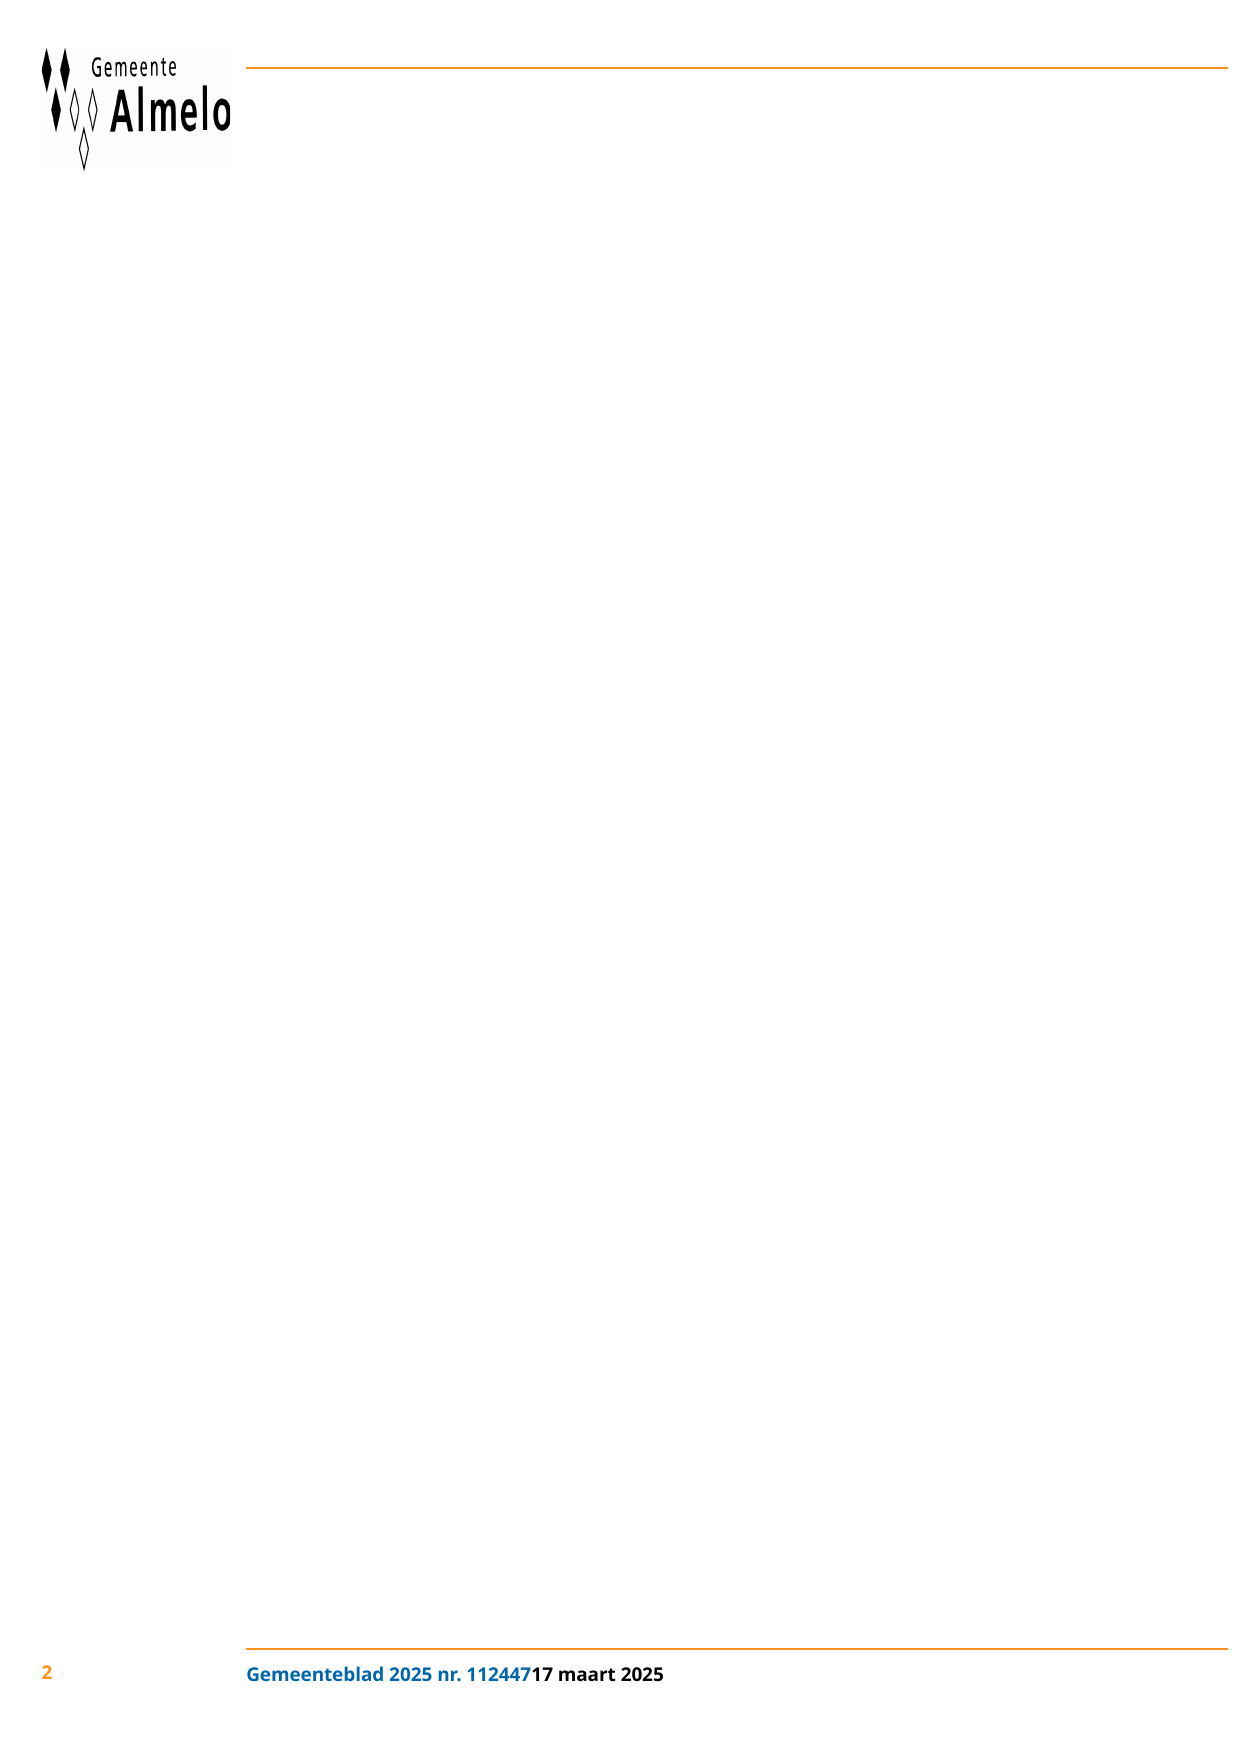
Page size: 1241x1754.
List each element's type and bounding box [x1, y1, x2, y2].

picture [41, 47, 231, 172]
